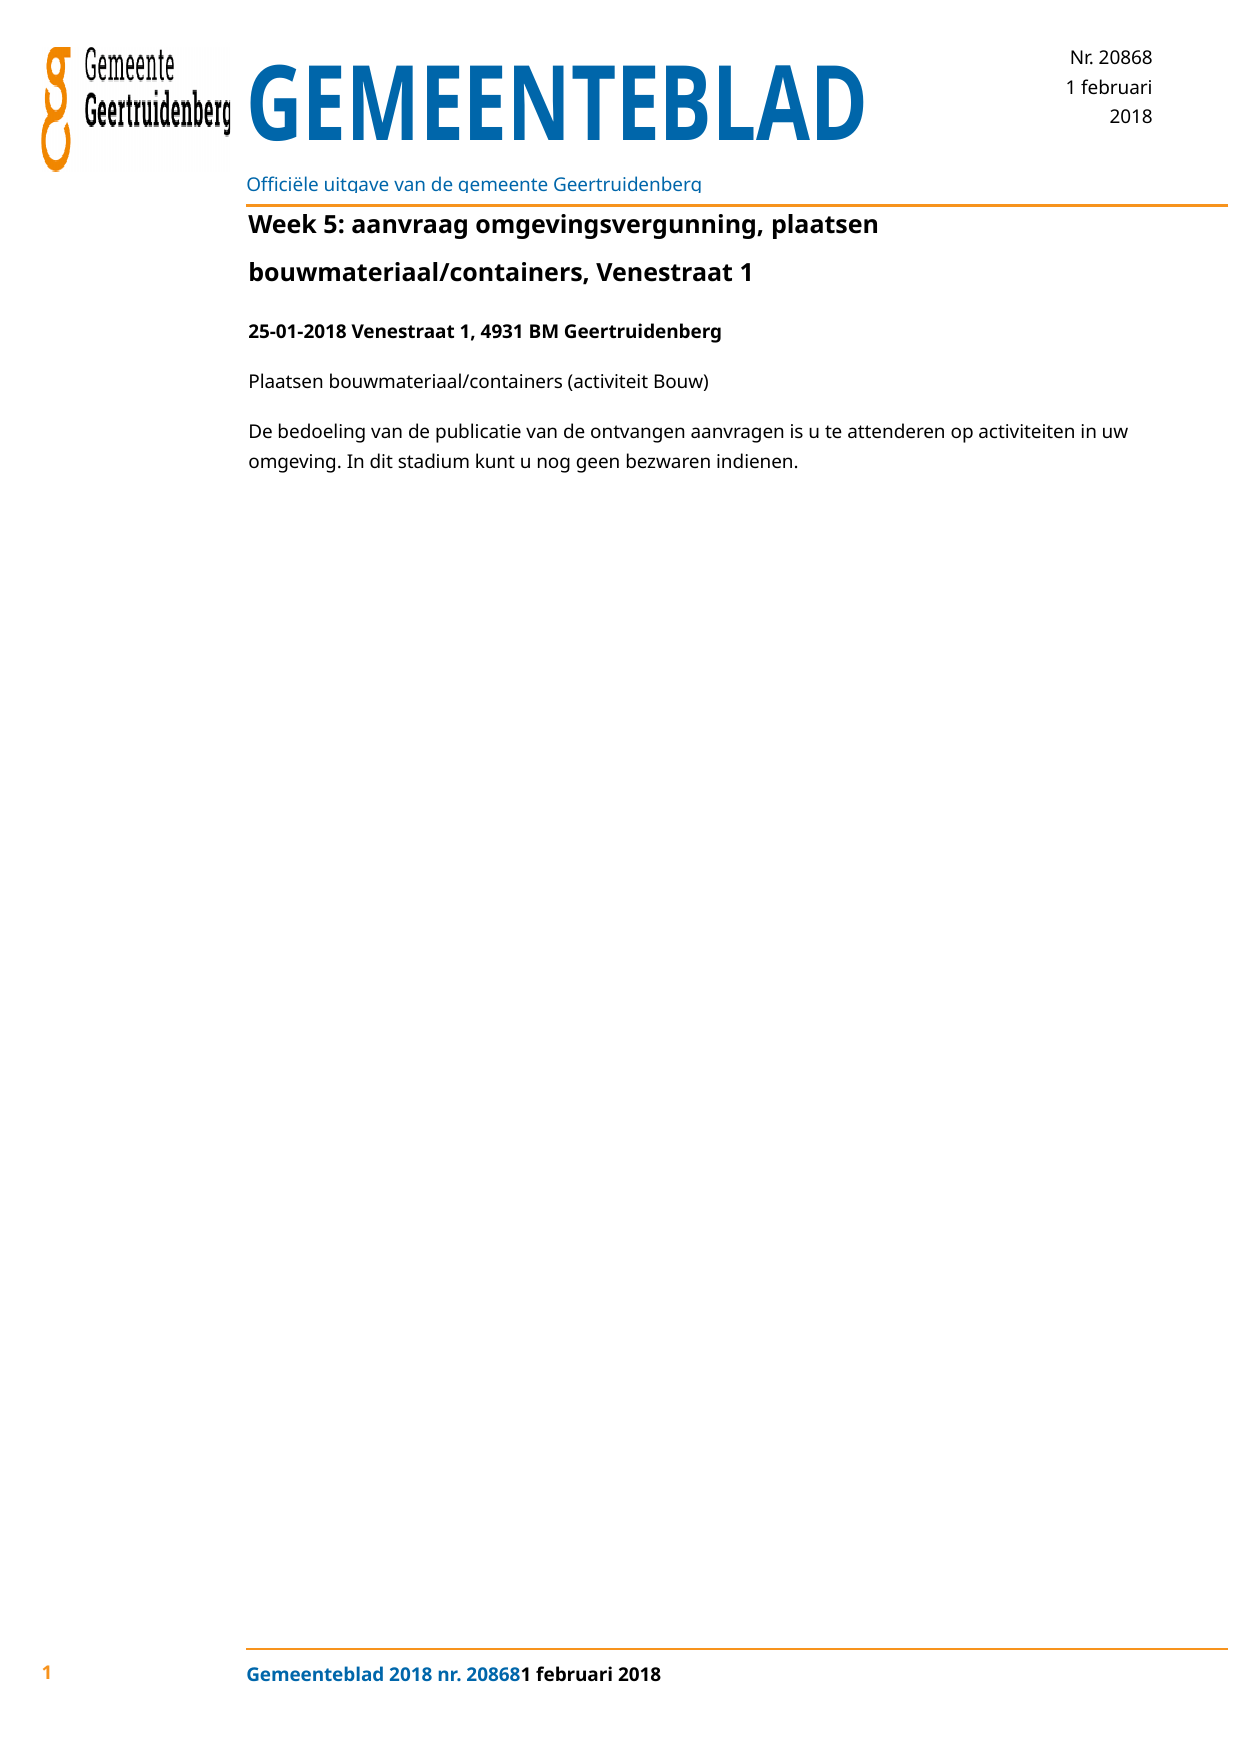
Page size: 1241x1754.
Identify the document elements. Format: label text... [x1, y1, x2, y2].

picture [41, 47, 231, 172]
text De bedoeling van de publicatie van de ontvangen aanvragen is u te attenderen op activiteiten in uw omgeving. In dit stadium kunt u nog geen bezwaren indienen. [248, 419, 1152, 474]
text Week 5: aanvraag omgevingsvergunning, plaatsen bouwmateriaal/containers, Venestraat 1 [248, 207, 1152, 288]
text Plaatsen bouwmateriaal/containers (activiteit Bouw) [248, 368, 1152, 394]
text 25-01-2018 Venestraat 1, 4931 BM Geertruidenberg [248, 318, 1152, 344]
